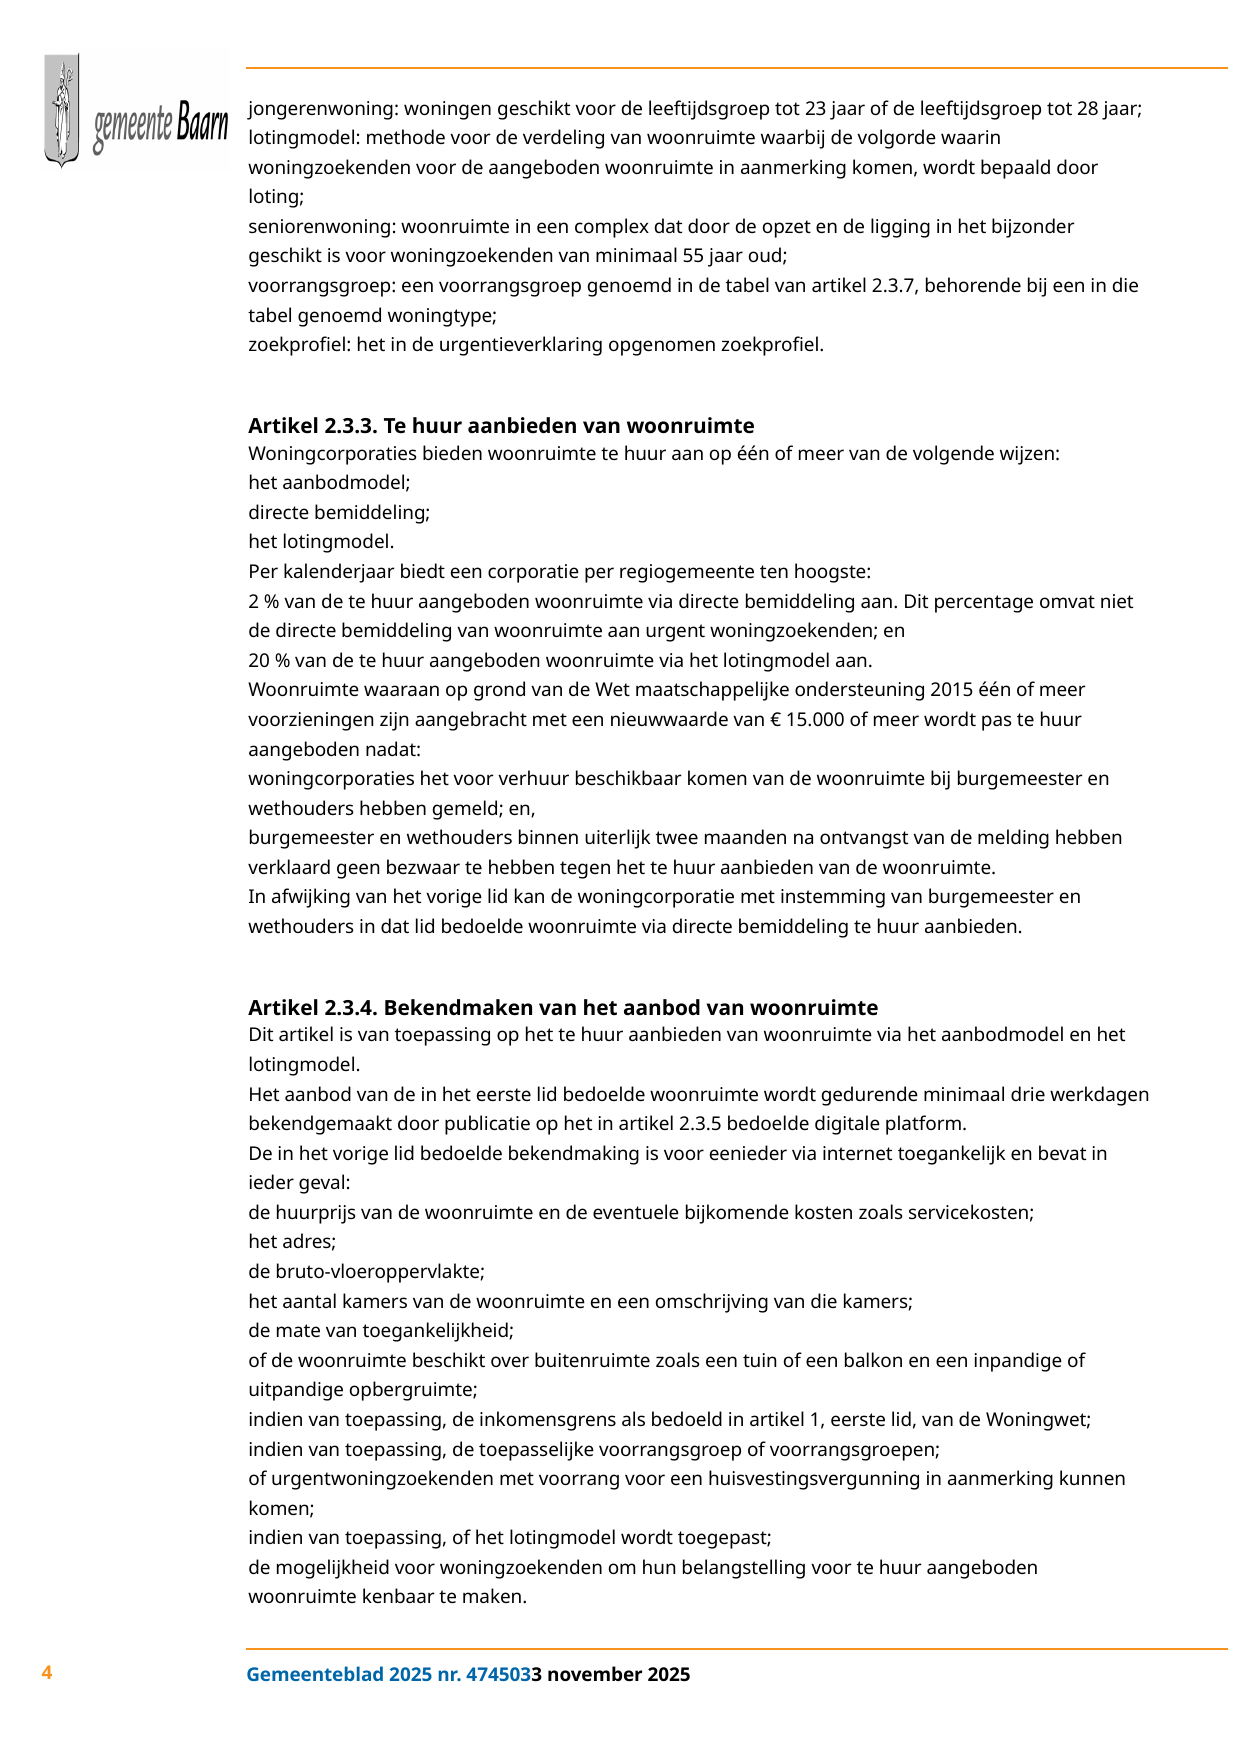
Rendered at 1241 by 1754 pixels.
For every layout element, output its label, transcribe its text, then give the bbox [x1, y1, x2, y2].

text de huurprijs van de woonruimte en de eventuele bijkomende kosten zoals servicekosten; [248, 1199, 1152, 1225]
text 20 % van de te huur aangeboden woonruimte via het lotingmodel aan. [248, 647, 1152, 673]
text Het aanbod van de in het eerste lid bedoelde woonruimte wordt gedurende minimaal drie werkdagen bekendgemaakt door publicatie op het in artikel 2.3.5 bedoelde digitale platform. [248, 1081, 1152, 1136]
text het aanbodmodel; [248, 469, 1152, 495]
text Woningcorporaties bieden woonruimte te huur aan op één of meer van de volgende wijzen: [248, 440, 1152, 466]
text het adres; [248, 1229, 1152, 1254]
text Per kalenderjaar biedt een corporatie per regiogemeente ten hoogste: [248, 558, 1152, 584]
text indien van toepassing, de inkomensgrens als bedoeld in artikel 1, eerste lid, van de Woningwet; [248, 1406, 1152, 1432]
text indien van toepassing, of het lotingmodel wordt toegepast; [248, 1524, 1152, 1550]
text het lotingmodel. [248, 529, 1152, 554]
text Dit artikel is van toepassing op het te huur aanbieden van woonruimte via het aanbodmodel en het lotingmodel. [248, 1022, 1152, 1077]
text De in het vorige lid bedoelde bekendmaking is voor eenieder via internet toegankelijk en bevat in ieder geval: [248, 1140, 1152, 1195]
text Artikel 2.3.3. Te huur aanbieden van woonruimte [248, 411, 1152, 440]
picture [41, 47, 231, 172]
text directe bemiddeling; [248, 499, 1152, 525]
text Artikel 2.3.4. Bekendmaken van het aanbod van woonruimte [248, 993, 1152, 1022]
text zoekprofiel: het in de urgentieverklaring opgenomen zoekprofiel. [248, 331, 1152, 357]
text burgemeester en wethouders binnen uiterlijk twee maanden na ontvangst van de melding hebben verklaard geen bezwaar te hebben tegen het te huur aanbieden van de woonruimte. [248, 824, 1152, 880]
text In afwijking van het vorige lid kan de woningcorporatie met instemming van burgemeester en wethouders in dat lid bedoelde woonruimte via directe bemiddeling te huur aanbieden. [248, 884, 1152, 939]
text de mogelijkheid voor woningzoekenden om hun belangstelling voor te huur aangeboden woonruimte kenbaar te maken. [248, 1554, 1152, 1609]
text of urgentwoningzoekenden met voorrang voor een huisvestingsvergunning in aanmerking kunnen komen; [248, 1465, 1152, 1521]
text de bruto-vloeroppervlakte; [248, 1258, 1152, 1284]
text voorrangsgroep: een voorrangsgroep genoemd in de tabel van artikel 2.3.7, behorende bij een in die tabel genoemd woningtype; [248, 272, 1152, 328]
text woningcorporaties het voor verhuur beschikbaar komen van de woonruimte bij burgemeester en wethouders hebben gemeld; en, [248, 765, 1152, 821]
text het aantal kamers van de woonruimte en een omschrijving van die kamers; [248, 1288, 1152, 1314]
text de mate van toegankelijkheid; [248, 1317, 1152, 1343]
text lotingmodel: methode voor de verdeling van woonruimte waarbij de volgorde waarin woningzoekenden voor de aangeboden woonruimte in aanmerking komen, wordt bepaald door loting; [248, 124, 1152, 209]
text indien van toepassing, de toepasselijke voorrangsgroep of voorrangsgroepen; [248, 1436, 1152, 1462]
text jongerenwoning: woningen geschikt voor de leeftijdsgroep tot 23 jaar of de leeftijdsgroep tot 28 jaar; [248, 95, 1152, 121]
text of de woonruimte beschikt over buitenruimte zoals een tuin of een balkon en een inpandige of uitpandige opbergruimte; [248, 1347, 1152, 1402]
text seniorenwoning: woonruimte in een complex dat door de opzet en de ligging in het bijzonder geschikt is voor woningzoekenden van minimaal 55 jaar oud; [248, 213, 1152, 268]
text Woonruimte waaraan op grond van de Wet maatschappelijke ondersteuning 2015 één of meer voorzieningen zijn aangebracht met een nieuwwaarde van € 15.000 of meer wordt pas te huur aangeboden nadat: [248, 677, 1152, 761]
text 2 % van de te huur aangeboden woonruimte via directe bemiddeling aan. Dit percentage omvat niet de directe bemiddeling van woonruimte aan urgent woningzoekenden; en [248, 588, 1152, 643]
